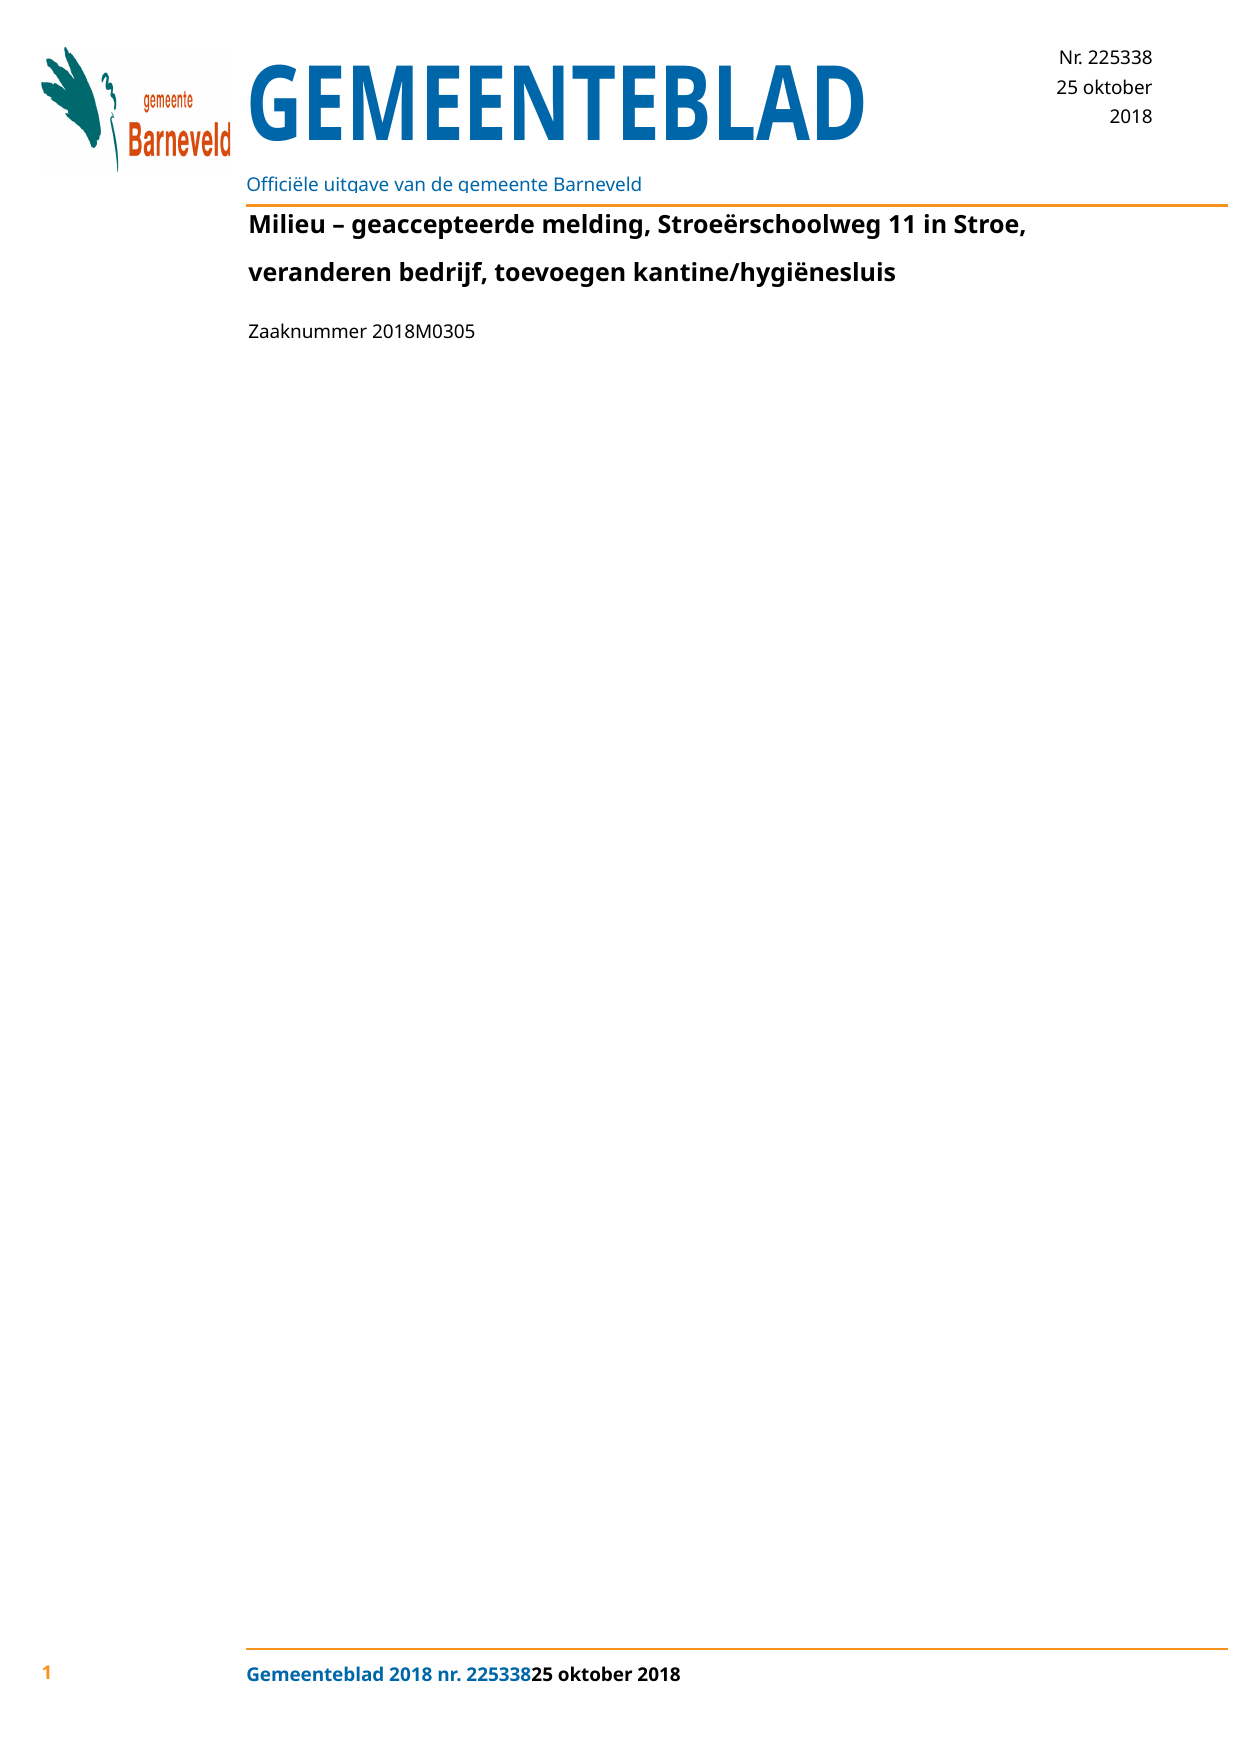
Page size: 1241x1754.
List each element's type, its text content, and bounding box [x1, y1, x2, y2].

picture [41, 47, 231, 172]
text Milieu – geaccepteerde melding, Stroeërschoolweg 11 in Stroe, veranderen bedrijf, toevoegen kantine/hygiënesluis [248, 207, 1152, 288]
text Zaaknummer 2018M0305 [248, 318, 1152, 344]
